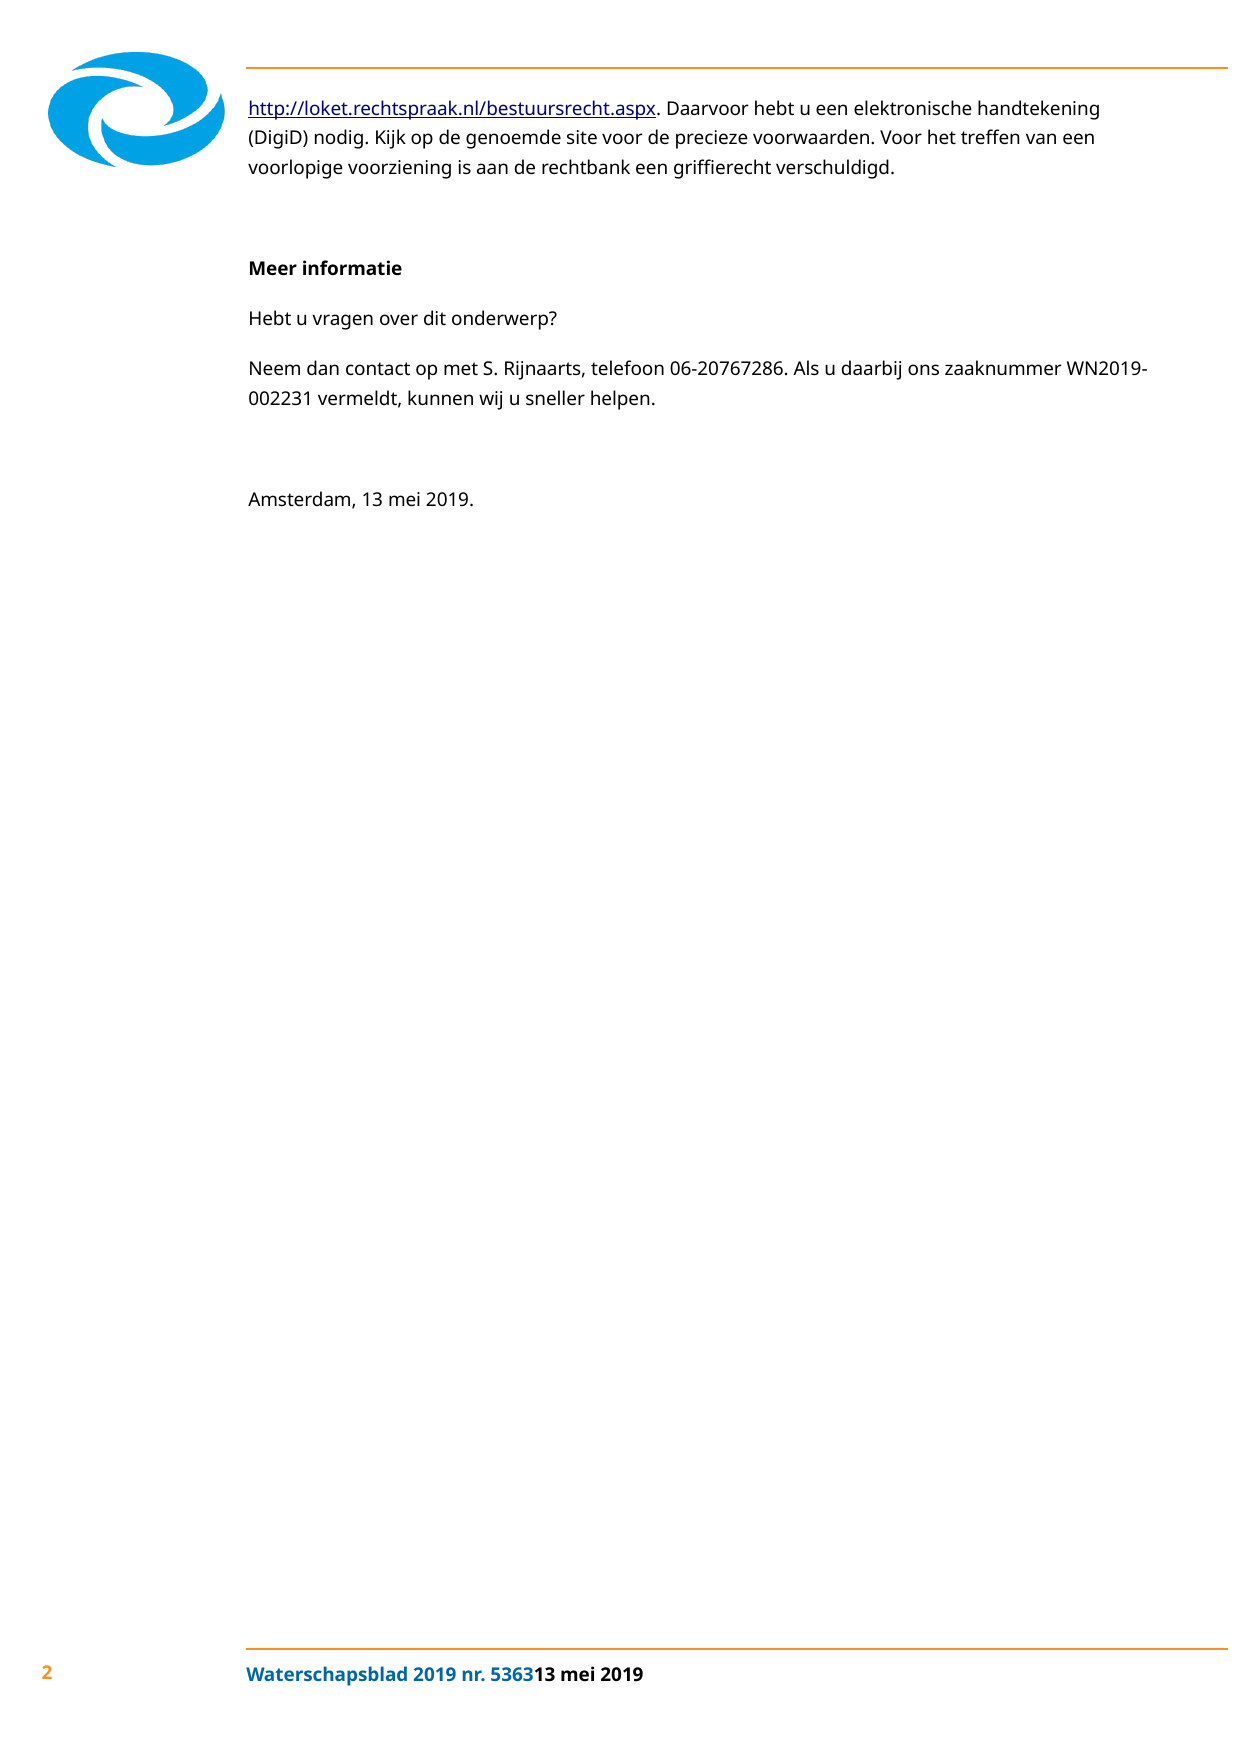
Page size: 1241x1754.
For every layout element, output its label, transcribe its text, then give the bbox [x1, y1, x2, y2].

text http://loket.rechtspraak.nl/bestuursrecht.aspx. Daarvoor hebt u een elektronische handtekening (DigiD) nodig. Kijk op de genoemde site voor de precieze voorwaarden. Voor het treffen van een voorlopige voorziening is aan de rechtbank een griffierecht verschuldigd. [248, 95, 1152, 180]
picture [41, 47, 231, 172]
text Amsterdam, 13 mei 2019. [248, 486, 1152, 512]
text Hebt u vragen over dit onderwerp? [248, 305, 1152, 331]
text Meer informatie [248, 255, 1152, 281]
text Neem dan contact op met S. Rijnaarts, telefoon 06-20767286. Als u daarbij ons zaaknummer WN2019-002231 vermeldt, kunnen wij u sneller helpen. [248, 356, 1152, 411]
